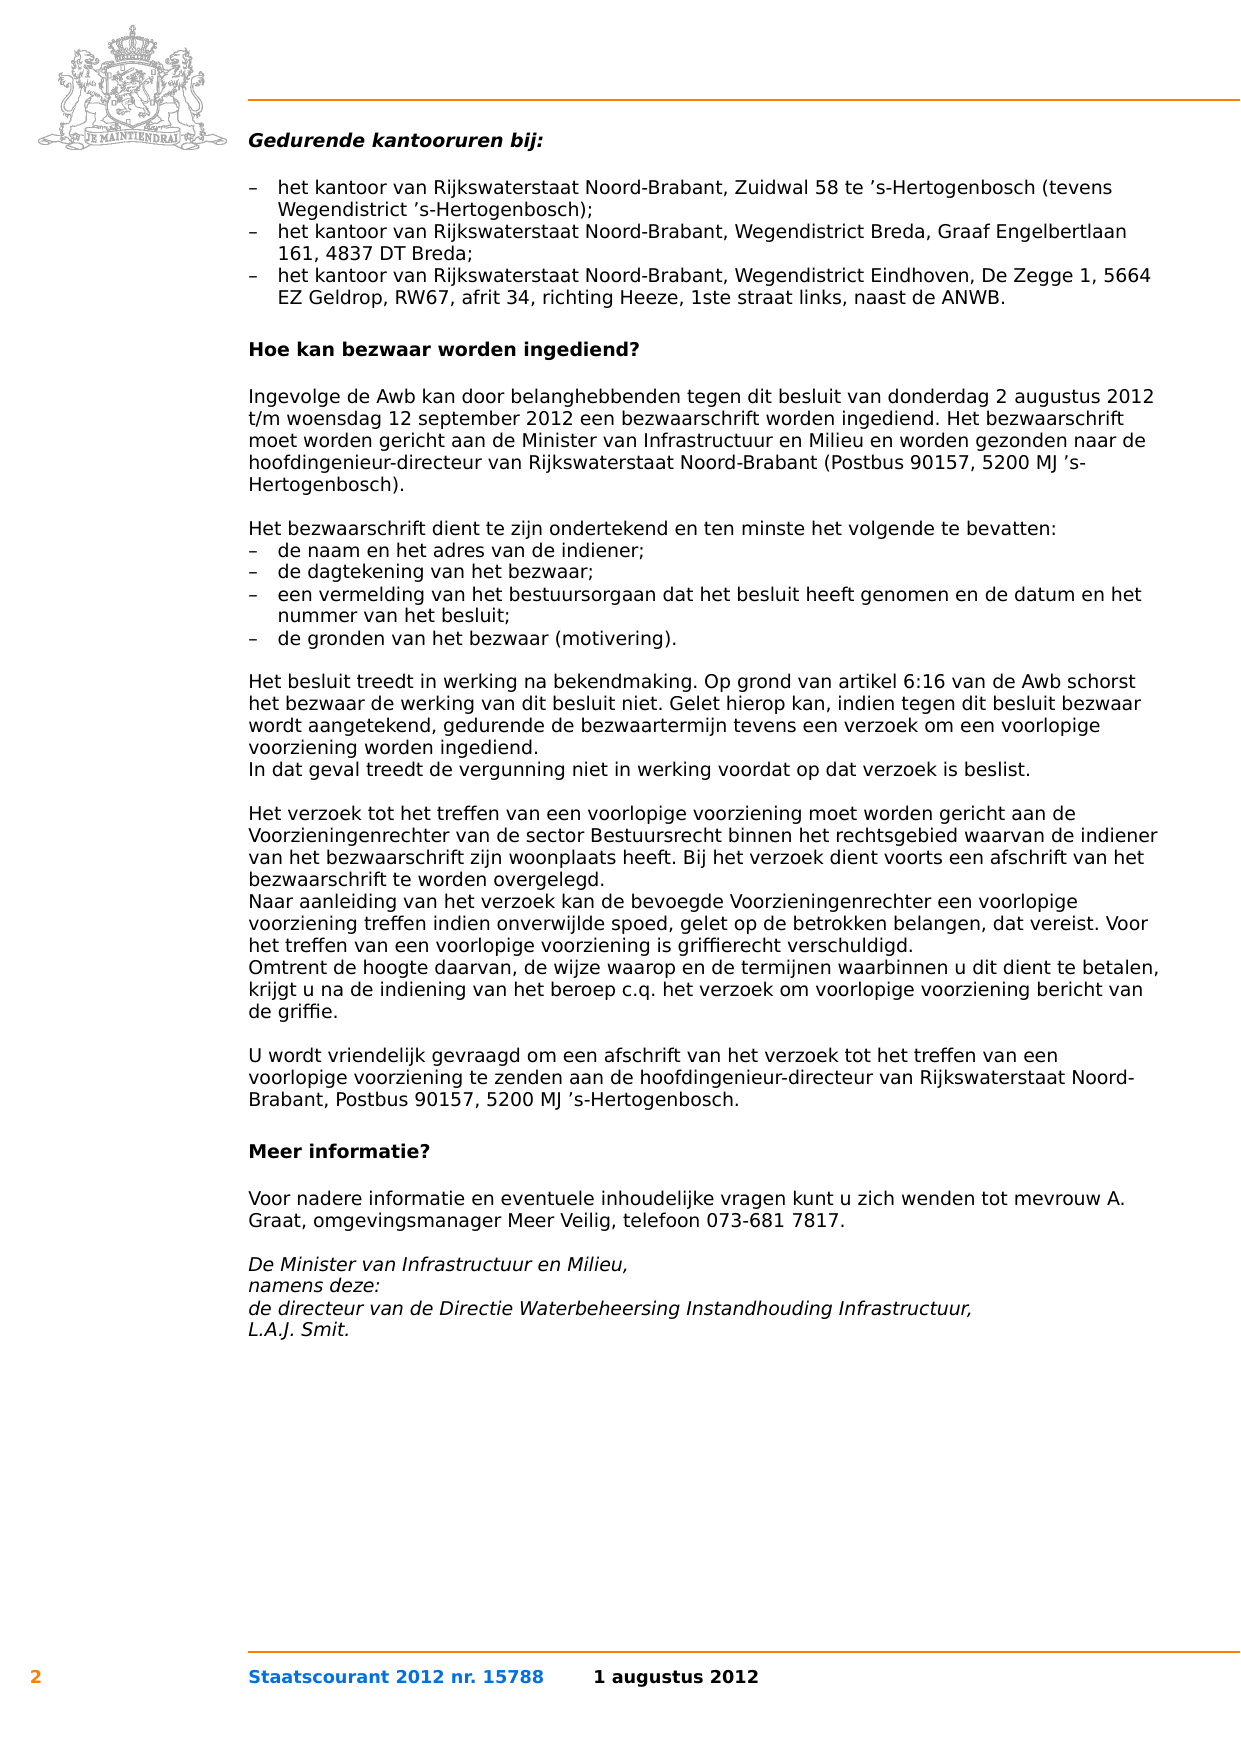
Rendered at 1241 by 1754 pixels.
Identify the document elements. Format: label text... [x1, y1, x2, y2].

picture [38, 25, 227, 150]
text – een vermelding van het bestuursorgaan dat het besluit heeft genomen en de datum en het nummer van het besluit; [248, 583, 1163, 627]
text Het verzoek tot het treffen van een voorlopige voorziening moet worden gericht aan de Voorzieningenrechter van de sector Bestuursrecht binnen het rechtsgebied waarvan de indiener van het bezwaarschrift zijn woonplaats heeft. Bij het verzoek dient voorts een afschrift van het bezwaarschrift te worden overgelegd. [248, 803, 1163, 891]
text – het kantoor van Rijkswaterstaat Noord-Brabant, Zuidwal 58 te ’s-Hertogenbosch (tevens Wegendistrict ’s-Hertogenbosch); [248, 177, 1163, 221]
text Het bezwaarschrift dient te zijn ondertekend en ten minste het volgende te bevatten: [248, 517, 1163, 539]
text – het kantoor van Rijkswaterstaat Noord-Brabant, Wegendistrict Breda, Graaf Engelbertlaan 161, 4837 DT Breda; [248, 221, 1163, 265]
text – de naam en het adres van de indiener; [248, 539, 1163, 561]
text De Minister van Infrastructuur en Milieu, namens deze: de directeur van de Directie Waterbeheersing Instandhouding Infrastructuur, L.A.J. Smit. [248, 1253, 1163, 1341]
text In dat geval treedt de vergunning niet in werking voordat op dat verzoek is beslist. [248, 759, 1163, 781]
text Voor nadere informatie en eventuele inhoudelijke vragen kunt u zich wenden tot mevrouw A. Graat, omgevingsmanager Meer Veilig, telefoon 073-681 7817. [248, 1188, 1163, 1232]
text U wordt vriendelijk gevraagd om een afschrift van het verzoek tot het treffen van een voorlopige voorziening te zenden aan de hoofdingenieur-directeur van Rijkswaterstaat Noord-Brabant, Postbus 90157, 5200 MJ ’s-Hertogenbosch. [248, 1045, 1163, 1111]
subtitle Hoe kan bezwaar worden ingediend? [248, 339, 1163, 361]
subtitle Meer informatie? [248, 1141, 1163, 1163]
text Naar aanleiding van het verzoek kan de bevoegde Voorzieningenrechter een voorlopige voorziening treffen indien onverwijlde spoed, gelet op de betrokken belangen, dat vereist. Voor het treffen van een voorlopige voorziening is griffierecht verschuldigd. [248, 891, 1163, 957]
text – het kantoor van Rijkswaterstaat Noord-Brabant, Wegendistrict Eindhoven, De Zegge 1, 5664 EZ Geldrop, RW67, afrit 34, richting Heeze, 1ste straat links, naast de ANWB. [248, 265, 1163, 309]
text Het besluit treedt in werking na bekendmaking. Op grond van artikel 6:16 van de Awb schorst het bezwaar de werking van dit besluit niet. Gelet hierop kan, indien tegen dit besluit bezwaar wordt aangetekend, gedurende de bezwaartermijn tevens een verzoek om een voorlopige voorziening worden ingediend. [248, 671, 1163, 759]
text – de dagtekening van het bezwaar; [248, 561, 1163, 583]
subtitle Gedurende kantooruren bij: [248, 130, 1163, 152]
text Omtrent de hoogte daarvan, de wijze waarop en de termijnen waarbinnen u dit dient te betalen, krijgt u na de indiening van het beroep c.q. het verzoek om voorlopige voorziening bericht van de griffie. [248, 957, 1163, 1023]
text – de gronden van het bezwaar (motivering). [248, 627, 1163, 649]
text Ingevolge de Awb kan door belanghebbenden tegen dit besluit van donderdag 2 augustus 2012 t/m woensdag 12 september 2012 een bezwaarschrift worden ingediend. Het bezwaarschrift moet worden gericht aan de Minister van Infrastructuur en Milieu en worden gezonden naar de hoofdingenieur-directeur van Rijkswaterstaat Noord-Brabant (Postbus 90157, 5200 MJ ’s-Hertogenbosch). [248, 386, 1163, 496]
